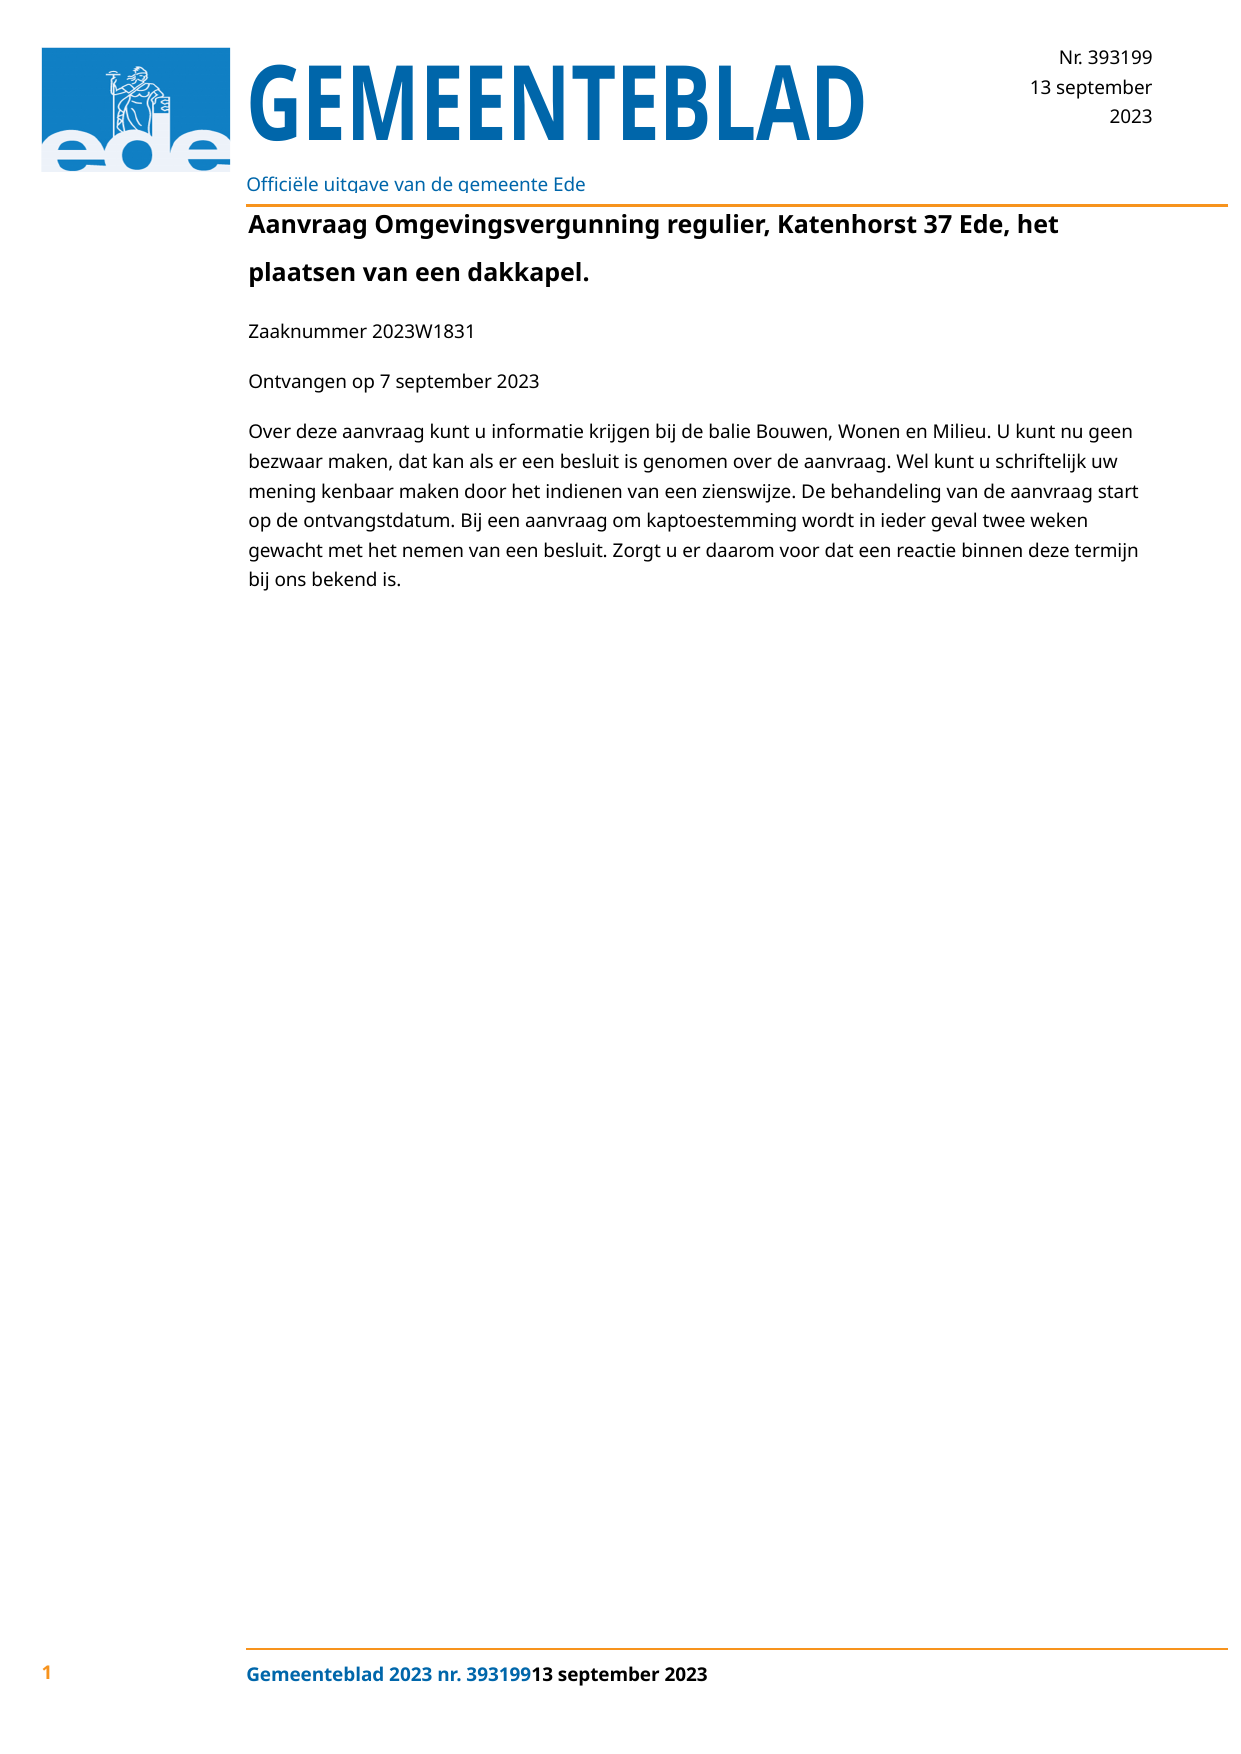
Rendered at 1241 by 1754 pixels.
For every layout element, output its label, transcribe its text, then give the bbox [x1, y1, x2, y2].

text Aanvraag Omgevingsvergunning regulier, Katenhorst 37 Ede, het plaatsen van een dakkapel. [248, 207, 1152, 288]
picture [41, 47, 231, 172]
text Over deze aanvraag kunt u informatie krijgen bij de balie Bouwen, Wonen en Milieu. U kunt nu geen bezwaar maken, dat kan als er een besluit is genomen over de aanvraag. Wel kunt u schriftelijk uw mening kenbaar maken door het indienen van een zienswijze. De behandeling van de aanvraag start op de ontvangstdatum. Bij een aanvraag om kaptoestemming wordt in ieder geval twee weken gewacht met het nemen van een besluit. Zorgt u er daarom voor dat een reactie binnen deze termijn bij ons bekend is. [248, 419, 1152, 592]
text Zaaknummer 2023W1831 [248, 318, 1152, 344]
text Ontvangen op 7 september 2023 [248, 368, 1152, 394]
